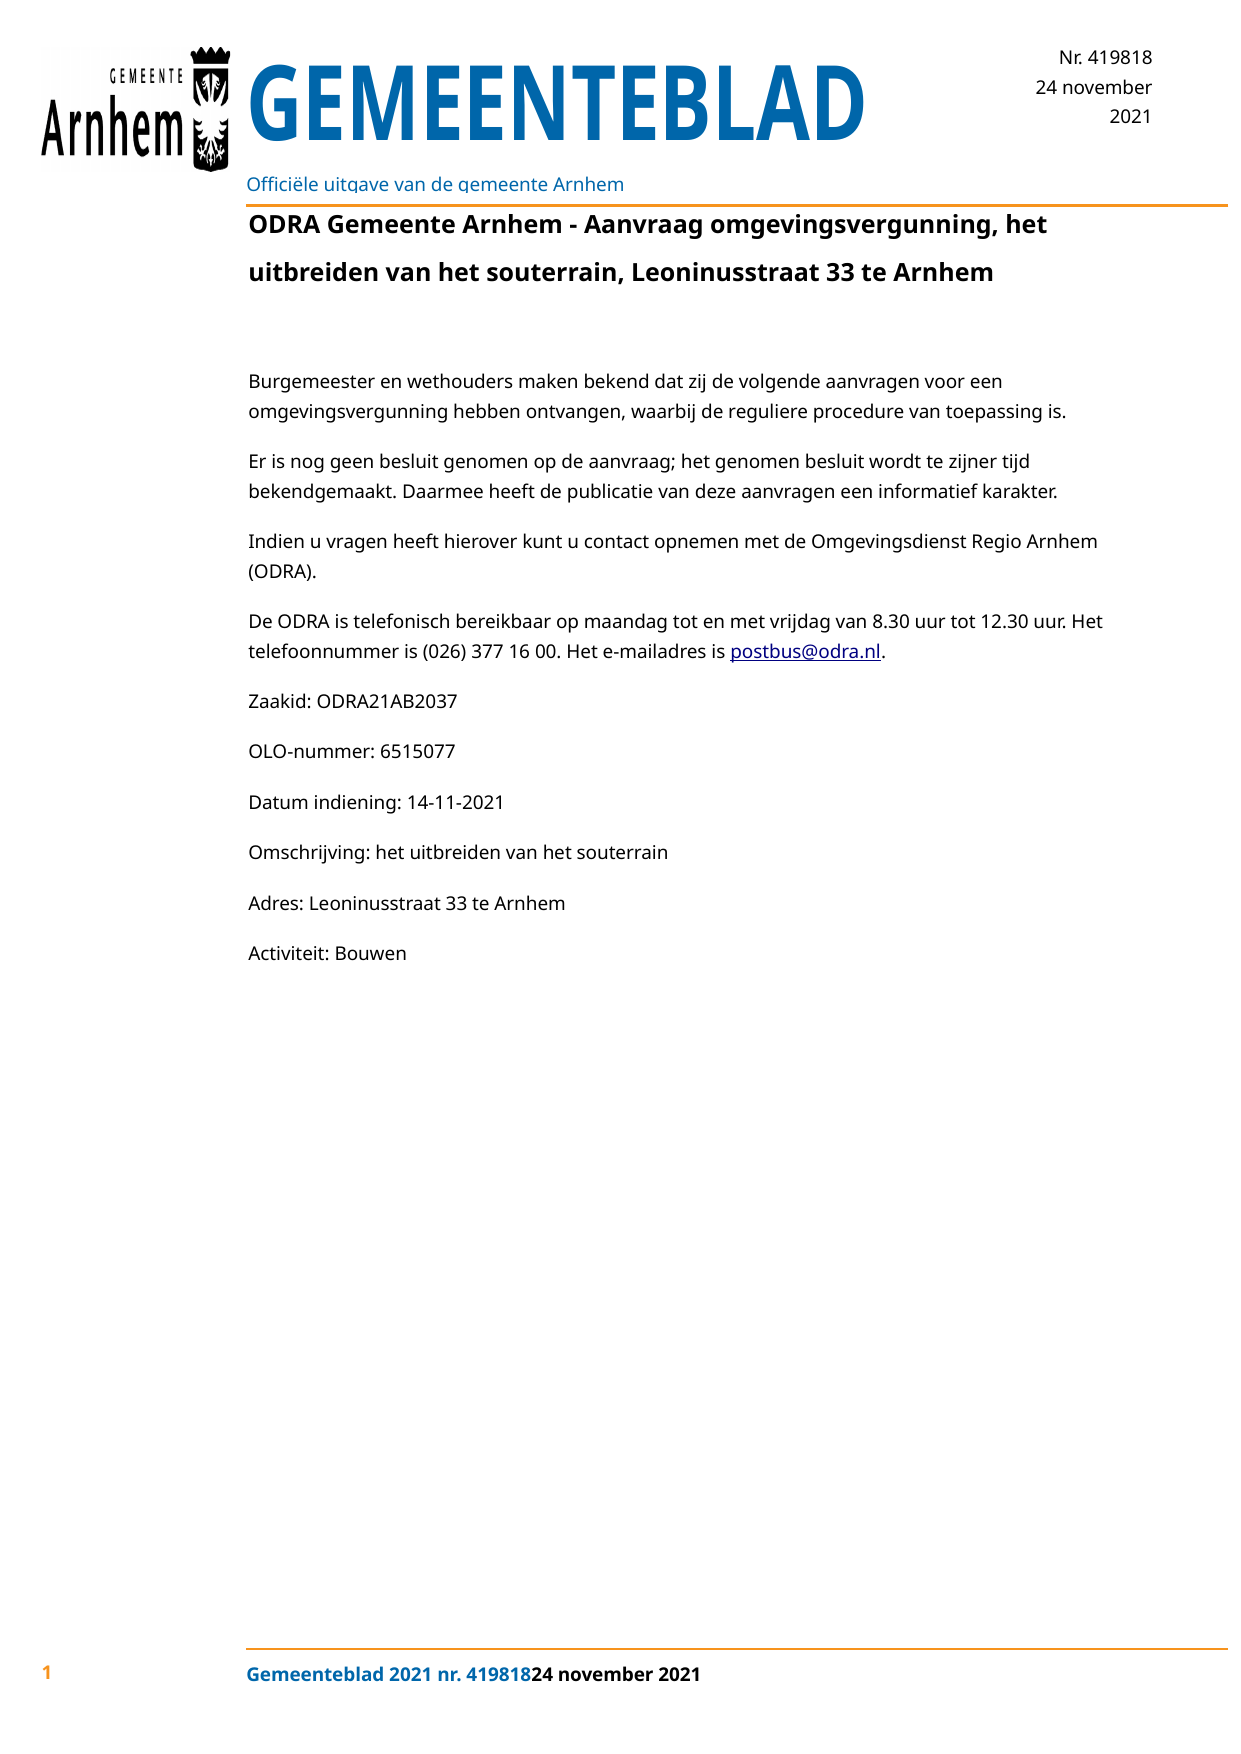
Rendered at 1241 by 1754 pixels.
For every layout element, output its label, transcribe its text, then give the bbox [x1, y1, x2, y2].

text Er is nog geen besluit genomen op de aanvraag; het genomen besluit wordt te zijner tijd bekendgemaakt. Daarmee heeft de publicatie van deze aanvragen een informatief karakter. [248, 448, 1152, 504]
text ODRA Gemeente Arnhem - Aanvraag omgevingsvergunning, het uitbreiden van het souterrain, Leoninusstraat 33 te Arnhem [248, 207, 1152, 288]
text De ODRA is telefonisch bereikbaar op maandag tot en met vrijdag van 8.30 uur tot 12.30 uur. Het telefoonnummer is (026) 377 16 00. Het e-mailadres is postbus@odra.nl. [248, 608, 1152, 664]
text Omschrijving: het uitbreiden van het souterrain [248, 839, 1152, 865]
text OLO-nummer: 6515077 [248, 739, 1152, 764]
text Burgemeester en wethouders maken bekend dat zij de volgende aanvragen voor een omgevingsvergunning hebben ontvangen, waarbij de reguliere procedure van toepassing is. [248, 368, 1152, 424]
text Datum indiening: 14-11-2021 [248, 789, 1152, 815]
text Zaakid: ODRA21AB2037 [248, 688, 1152, 714]
text Adres: Leoninusstraat 33 te Arnhem [248, 890, 1152, 916]
text Indien u vragen heeft hierover kunt u contact opnemen met de Omgevingsdienst Regio Arnhem (ODRA). [248, 528, 1152, 584]
text Activiteit: Bouwen [248, 940, 1152, 966]
picture [41, 47, 231, 172]
